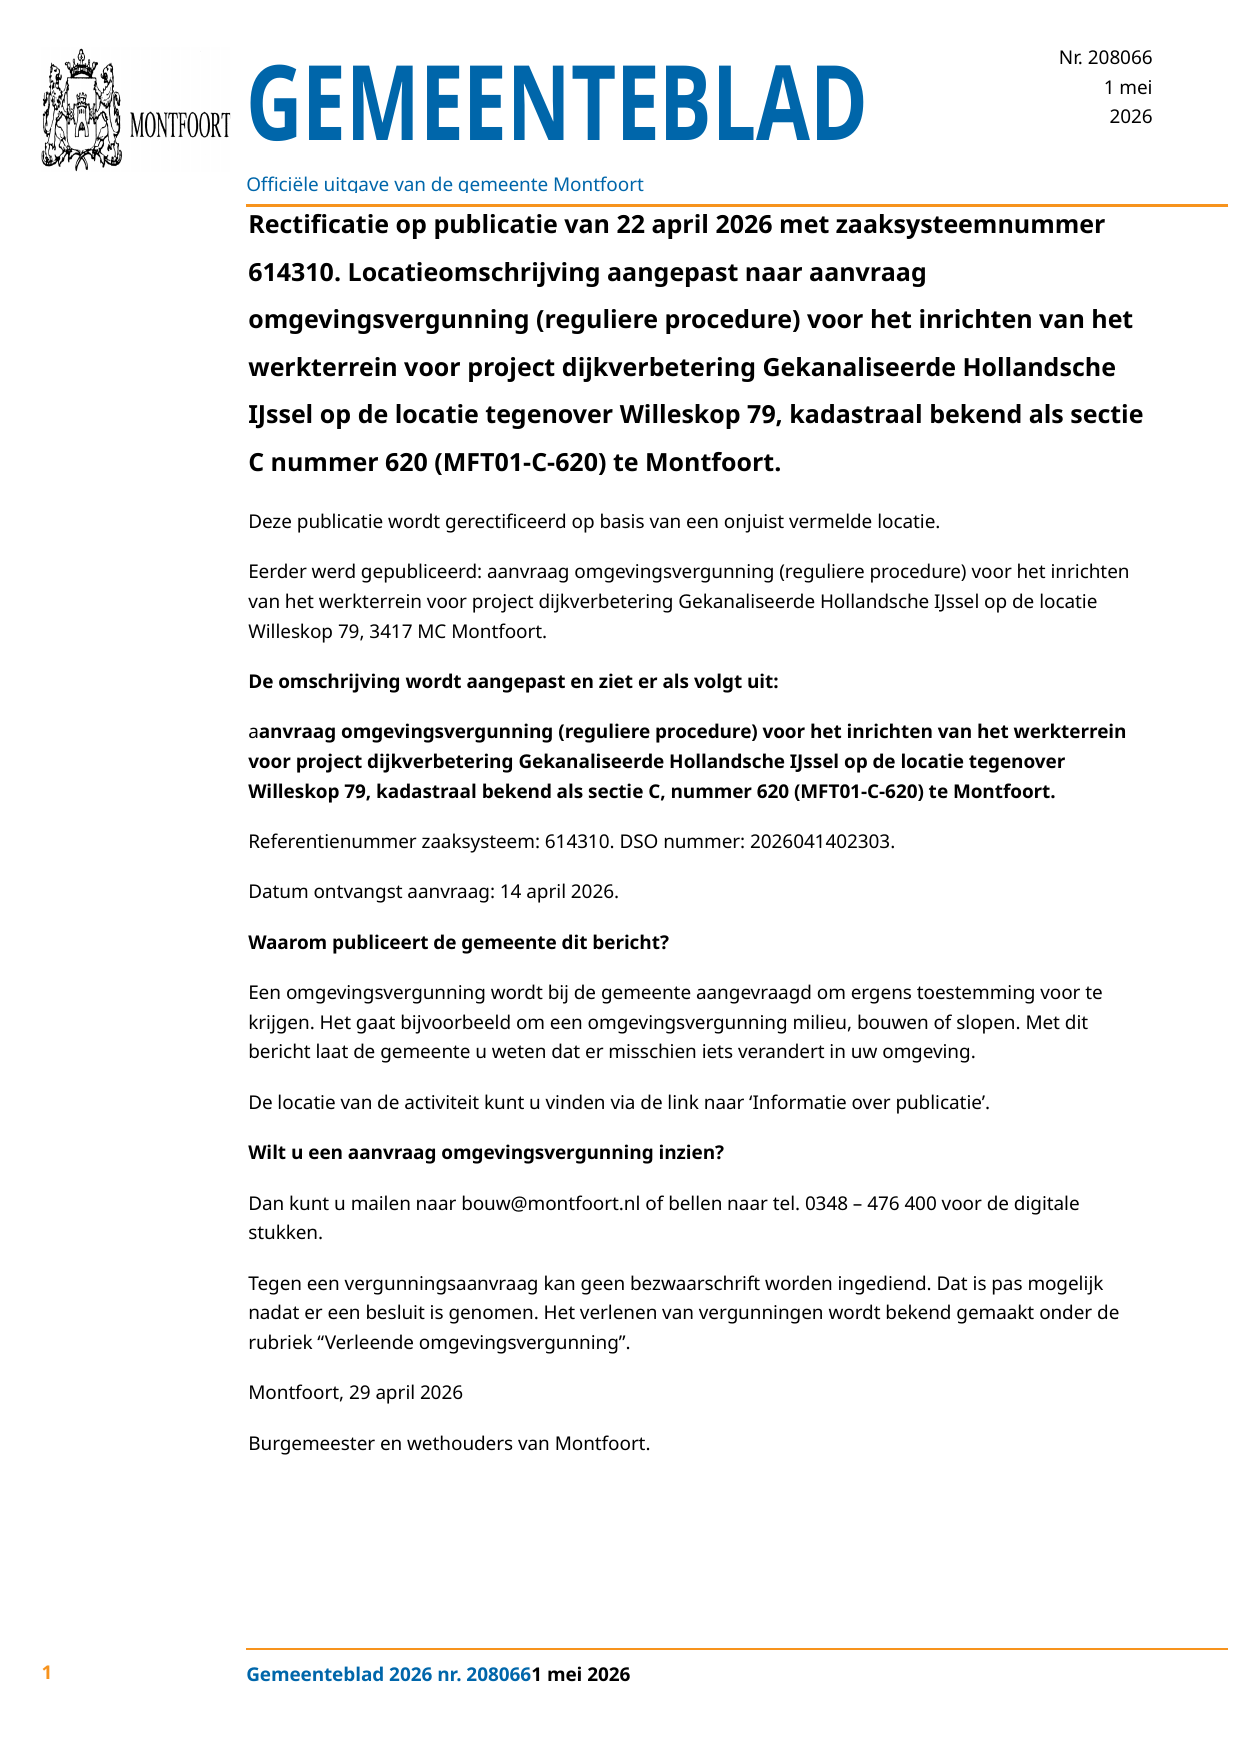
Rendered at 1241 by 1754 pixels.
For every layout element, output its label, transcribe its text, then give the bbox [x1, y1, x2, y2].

text aanvraag omgevingsvergunning (reguliere procedure) voor het inrichten van het werkterrein voor project dijkverbetering Gekanaliseerde Hollandsche IJssel op de locatie tegenover Willeskop 79, kadastraal bekend als sectie C, nummer 620 (MFT01-C-620) te Montfoort. [248, 719, 1152, 804]
text Burgemeester en wethouders van Montfoort. [248, 1430, 1152, 1456]
picture [41, 47, 231, 172]
text De omschrijving wordt aangepast en ziet er als volgt uit: [248, 668, 1152, 694]
text Rectificatie op publicatie van 22 april 2026 met zaaksysteemnummer 614310. Locatieomschrijving aangepast naar aanvraag omgevingsvergunning (reguliere procedure) voor het inrichten van het werkterrein voor project dijkverbetering Gekanaliseerde Hollandsche IJssel op de locatie tegenover Willeskop 79, kadastraal bekend als sectie C nummer 620 (MFT01-C-620) te Montfoort. [248, 207, 1152, 479]
text Tegen een vergunningsaanvraag kan geen bezwaarschrift worden ingediend. Dat is pas mogelijk nadat er een besluit is genomen. Het verlenen van vergunningen wordt bekend gemaakt onder de rubriek “Verleende omgevingsvergunning”. [248, 1270, 1152, 1355]
text Datum ontvangst aanvraag: 14 april 2026. [248, 879, 1152, 904]
text Een omgevingsvergunning wordt bij de gemeente aangevraagd om ergens toestemming voor te krijgen. Het gaat bijvoorbeeld om een omgevingsvergunning milieu, bouwen of slopen. Met dit bericht laat de gemeente u weten dat er misschien iets verandert in uw omgeving. [248, 979, 1152, 1064]
text Deze publicatie wordt gerectificeerd op basis van een onjuist vermelde locatie. [248, 508, 1152, 534]
text De locatie van de activiteit kunt u vinden via de link naar ‘Informatie over publicatie’. [248, 1089, 1152, 1115]
text Waarom publiceert de gemeente dit bericht? [248, 929, 1152, 955]
text Montfoort, 29 april 2026 [248, 1379, 1152, 1405]
text Eerder werd gepubliceerd: aanvraag omgevingsvergunning (reguliere procedure) voor het inrichten van het werkterrein voor project dijkverbetering Gekanaliseerde Hollandsche IJssel op de locatie Willeskop 79, 3417 MC Montfoort. [248, 559, 1152, 644]
text Wilt u een aanvraag omgevingsvergunning inzien? [248, 1139, 1152, 1165]
text Dan kunt u mailen naar bouw@montfoort.nl of bellen naar tel. 0348 – 476 400 voor de digitale stukken. [248, 1190, 1152, 1245]
text Referentienummer zaaksysteem: 614310. DSO nummer: 2026041402303. [248, 828, 1152, 854]
